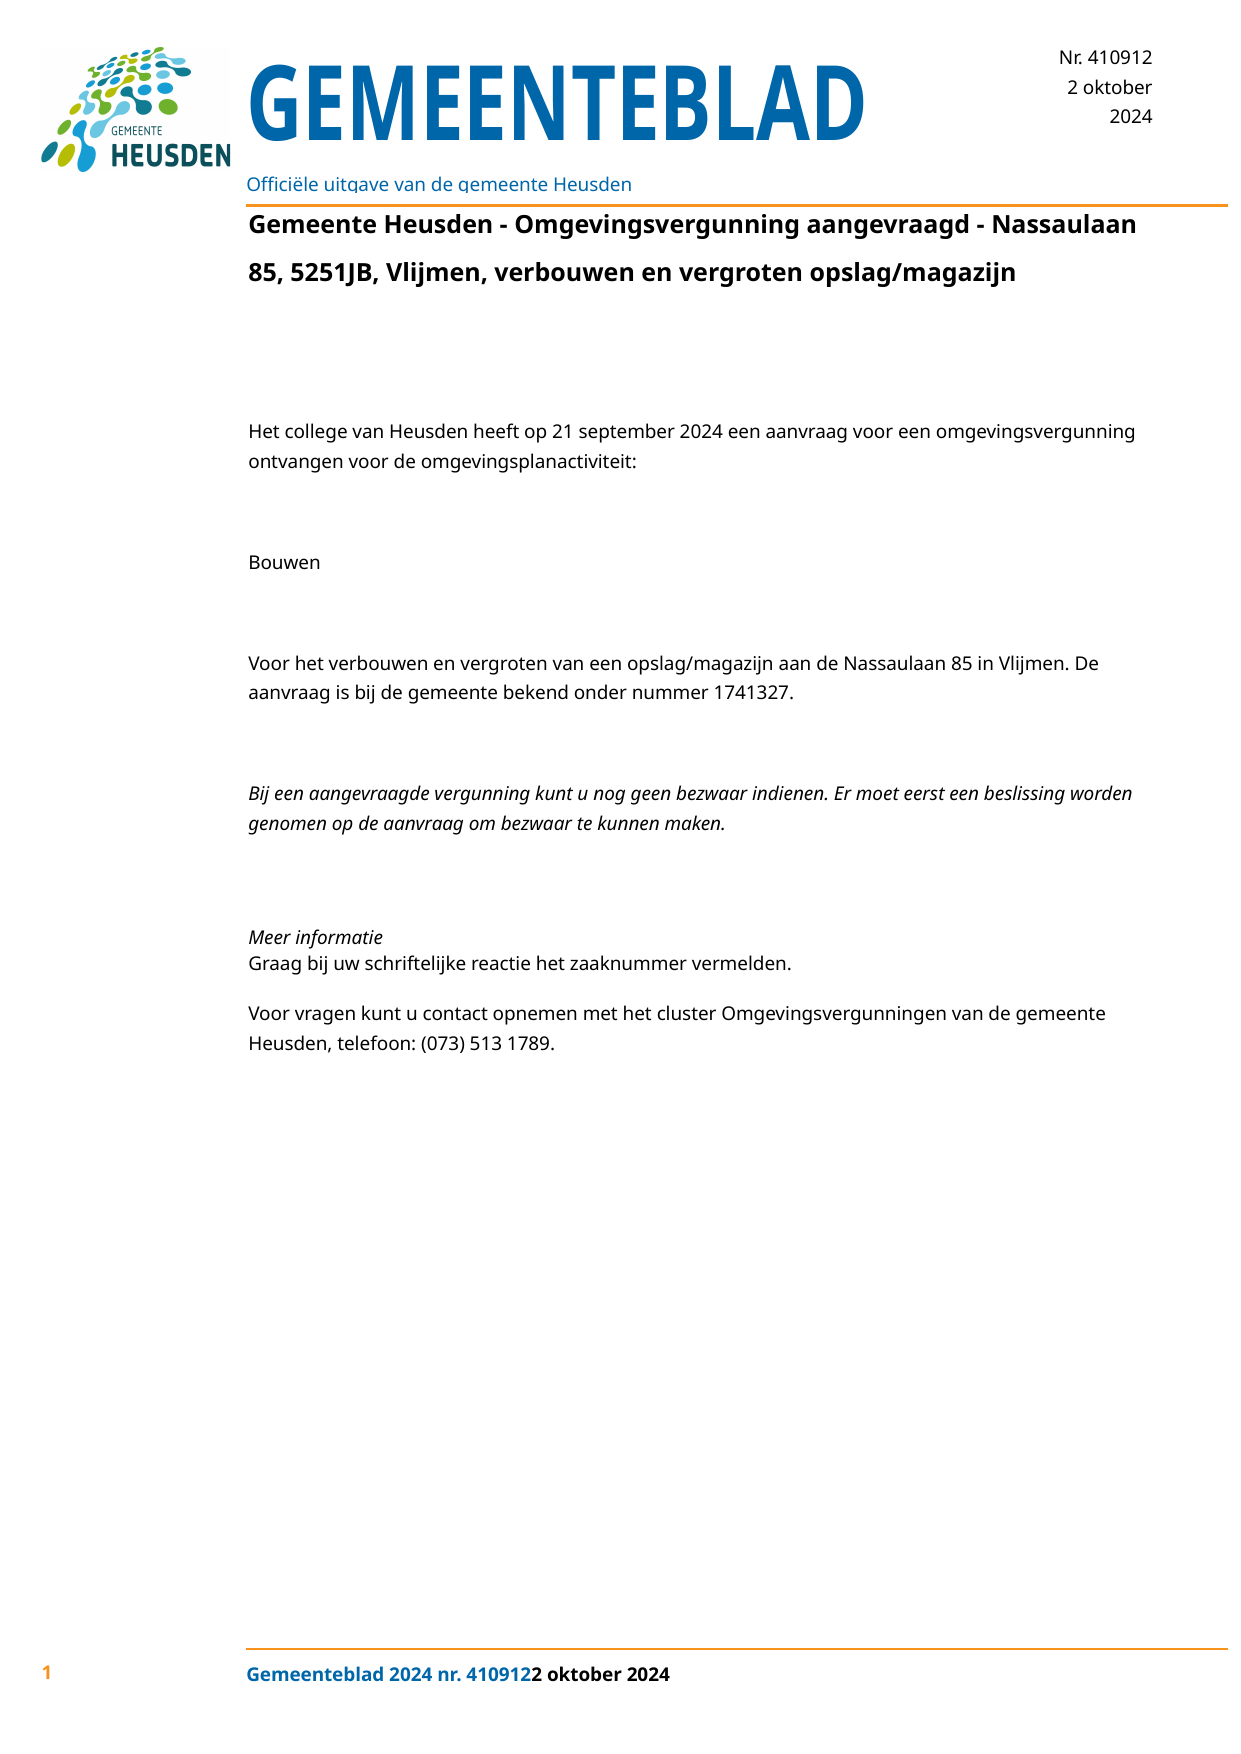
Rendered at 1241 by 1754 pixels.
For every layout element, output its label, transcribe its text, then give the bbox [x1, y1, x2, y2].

text Het college van Heusden heeft op 21 september 2024 een aanvraag voor een omgevingsvergunning ontvangen voor de omgevingsplanactiviteit: [248, 419, 1152, 474]
text Bouwen [248, 549, 1152, 575]
text Gemeente Heusden - Omgevingsvergunning aangevraagd - Nassaulaan 85, 5251JB, Vlijmen, verbouwen en vergroten opslag/magazijn [248, 207, 1152, 288]
text Voor het verbouwen en vergroten van een opslag/magazijn aan de Nassaulaan 85 in Vlijmen. De aanvraag is bij de gemeente bekend onder nummer 1741327. [248, 650, 1152, 705]
text Voor vragen kunt u contact opnemen met het cluster Omgevingsvergunningen van de gemeente Heusden, telefoon: (073) 513 1789. [248, 1001, 1152, 1056]
text Graag bij uw schriftelijke reactie het zaaknummer vermelden. [248, 950, 1152, 976]
text Bij een aangevraagde vergunning kunt u nog geen bezwaar indienen. Er moet eerst een beslissing worden genomen op de aanvraag om bezwaar te kunnen maken. [248, 780, 1152, 836]
picture [41, 47, 231, 172]
text Meer informatie [248, 924, 1152, 950]
